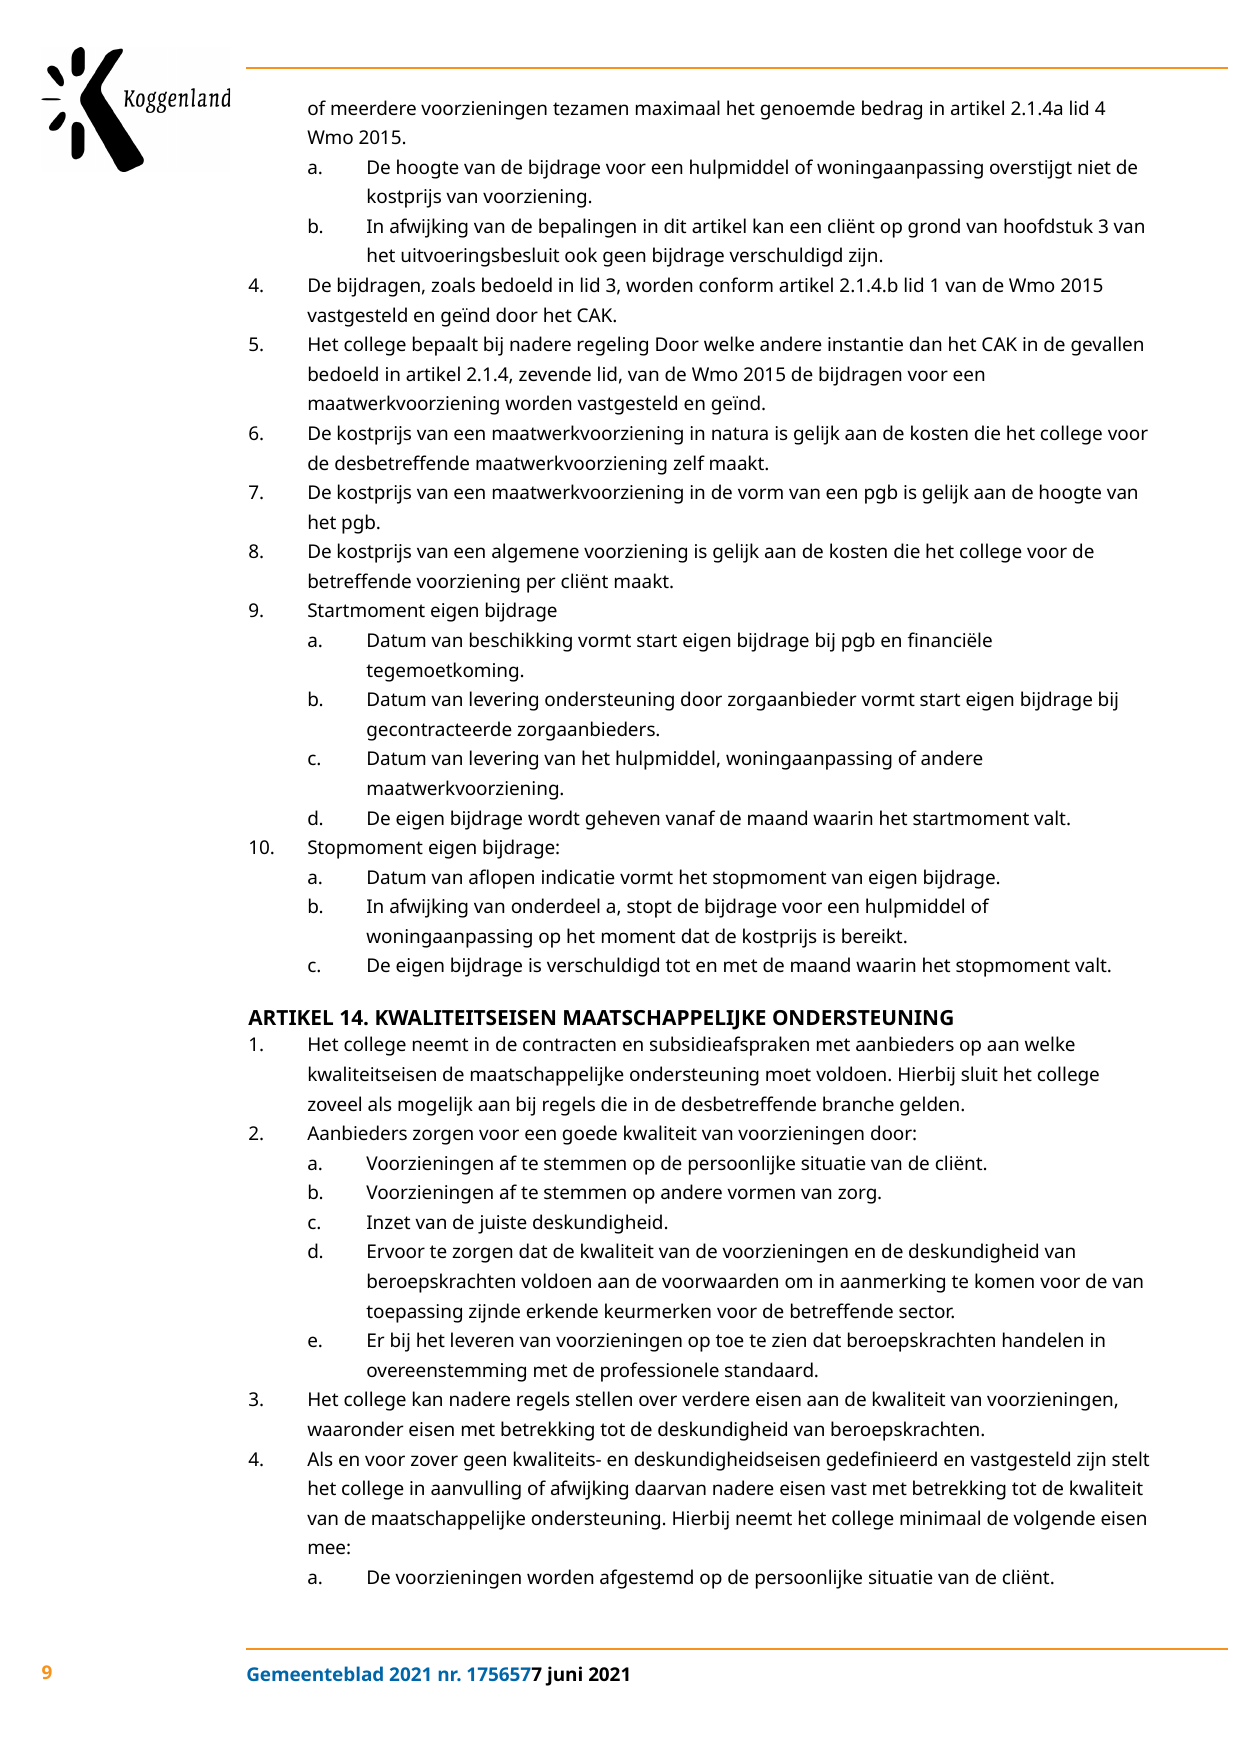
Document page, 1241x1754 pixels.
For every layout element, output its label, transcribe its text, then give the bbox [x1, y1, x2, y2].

list In afwijking van de bepalingen in dit artikel kan een cliënt op grond van hoofdstuk 3 van het uitvoeringsbesluit ook geen bijdrage verschuldigd zijn. [307, 213, 1152, 268]
list De kostprijs van een maatwerkvoorziening in natura is gelijk aan de kosten die het college voor de desbetreffende maatwerkvoorziening zelf maakt. [248, 420, 1152, 476]
list Inzet van de juiste deskundigheid. [307, 1209, 1152, 1235]
list Ervoor te zorgen dat de kwaliteit van de voorzieningen en de deskundigheid van beroepskrachten voldoen aan de voorwaarden om in aanmerking te komen voor de van toepassing zijnde erkende keurmerken voor de betreffende sector. [307, 1239, 1152, 1323]
list In afwijking van onderdeel a, stopt de bijdrage voor een hulpmiddel of woningaanpassing op het moment dat de kostprijs is bereikt. [307, 893, 1152, 949]
list Voorzieningen af te stemmen op de persoonlijke situatie van de cliënt. [307, 1150, 1152, 1176]
text ARTIKEL 14. KWALITEITSEISEN MAATSCHAPPELIJKE ONDERSTEUNING [248, 1003, 1152, 1032]
list De eigen bijdrage wordt geheven vanaf de maand waarin het startmoment valt. [307, 805, 1152, 831]
list Het college neemt in de contracten en subsidieafspraken met aanbieders op aan welke kwaliteitseisen de maatschappelijke ondersteuning moet voldoen. Hierbij sluit het college zoveel als mogelijk aan bij regels die in de desbetreffende branche gelden. [248, 1032, 1152, 1116]
list De kostprijs van een algemene voorziening is gelijk aan de kosten die het college voor de betreffende voorziening per cliënt maakt. [248, 538, 1152, 594]
list Voorzieningen af te stemmen op andere vormen van zorg. [307, 1179, 1152, 1205]
list De voorzieningen worden afgestemd op de persoonlijke situatie van de cliënt. [307, 1564, 1152, 1590]
list Datum van aflopen indicatie vormt het stopmoment van eigen bijdrage. [307, 864, 1152, 890]
list of meerdere voorzieningen tezamen maximaal het genoemde bedrag in artikel 2.1.4a lid 4 Wmo 2015. [248, 95, 1152, 150]
list Het college kan nadere regels stellen over verdere eisen aan de kwaliteit van voorzieningen, waaronder eisen met betrekking tot de deskundigheid van beroepskrachten. [248, 1387, 1152, 1442]
list Aanbieders zorgen voor een goede kwaliteit van voorzieningen door: [248, 1120, 1152, 1146]
list De hoogte van de bijdrage voor een hulpmiddel of woningaanpassing overstijgt niet de kostprijs van voorziening. [307, 154, 1152, 209]
list Startmoment eigen bijdrage [248, 598, 1152, 623]
list Datum van beschikking vormt start eigen bijdrage bij pgb en financiële tegemoetkoming. [307, 627, 1152, 683]
list Datum van levering van het hulpmiddel, woningaanpassing of andere maatwerkvoorziening. [307, 746, 1152, 801]
list De eigen bijdrage is verschuldigd tot en met de maand waarin het stopmoment valt. [307, 953, 1152, 978]
list De bijdragen, zoals bedoeld in lid 3, worden conform artikel 2.1.4.b lid 1 van de Wmo 2015 vastgesteld en geïnd door het CAK. [248, 272, 1152, 328]
list Stopmoment eigen bijdrage: [248, 834, 1152, 860]
picture [41, 47, 231, 172]
list Datum van levering ondersteuning door zorgaanbieder vormt start eigen bijdrage bij gecontracteerde zorgaanbieders. [307, 686, 1152, 742]
list Er bij het leveren van voorzieningen op toe te zien dat beroepskrachten handelen in overeenstemming met de professionele standaard. [307, 1327, 1152, 1383]
list Het college bepaalt bij nadere regeling Door welke andere instantie dan het CAK in de gevallen bedoeld in artikel 2.1.4, zevende lid, van de Wmo 2015 de bijdragen voor een maatwerkvoorziening worden vastgesteld en geïnd. [248, 331, 1152, 416]
list Als en voor zover geen kwaliteits- en deskundigheidseisen gedefinieerd en vastgesteld zijn stelt het college in aanvulling of afwijking daarvan nadere eisen vast met betrekking tot de kwaliteit van de maatschappelijke ondersteuning. Hierbij neemt het college minimaal de volgende eisen mee: [248, 1446, 1152, 1560]
list De kostprijs van een maatwerkvoorziening in de vorm van een pgb is gelijk aan de hoogte van het pgb. [248, 479, 1152, 535]
